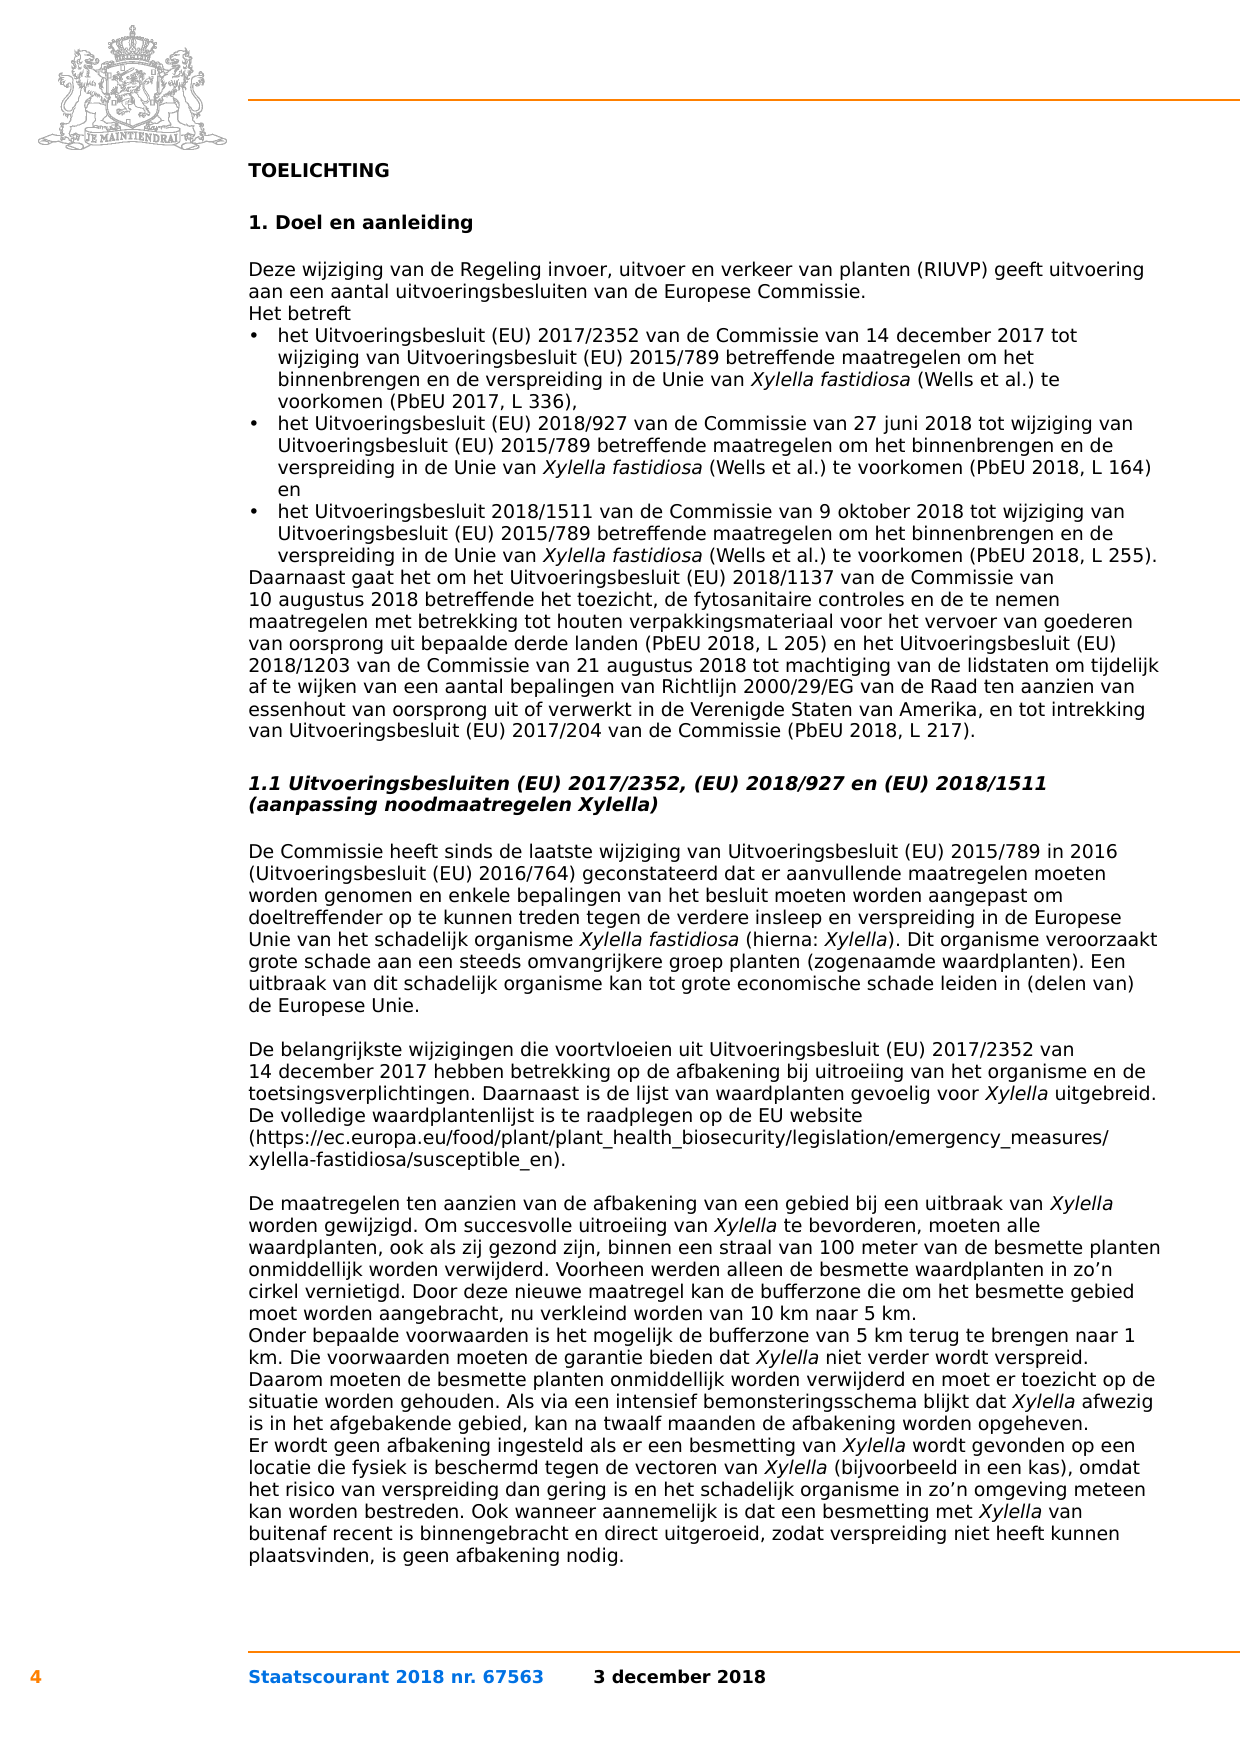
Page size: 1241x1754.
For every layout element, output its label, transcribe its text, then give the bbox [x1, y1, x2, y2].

text Het betreft [248, 303, 1163, 325]
subtitle 1. Doel en aanleiding [248, 212, 1163, 234]
text De maatregelen ten aanzien van de afbakening van een gebied bij een uitbraak van Xylella worden gewijzigd. Om succesvolle uitroeiing van Xylella te bevorderen, moeten alle waardplanten, ook als zij gezond zijn, binnen een straal van 100 meter van de besmette planten onmiddellijk worden verwijderd. Voorheen werden alleen de besmette waardplanten in zo’n cirkel vernietigd. Door deze nieuwe maatregel kan de bufferzone die om het besmette gebied moet worden aangebracht, nu verkleind worden van 10 km naar 5 km. [248, 1193, 1163, 1325]
text Er wordt geen afbakening ingesteld als er een besmetting van Xylella wordt gevonden op een locatie die fysiek is beschermd tegen de vectoren van Xylella (bijvoorbeeld in een kas), omdat het risico van verspreiding dan gering is en het schadelijk organisme in zo’n omgeving meteen kan worden bestreden. Ook wanneer aannemelijk is dat een besmetting met Xylella van buitenaf recent is binnengebracht en direct uitgeroeid, zodat verspreiding niet heeft kunnen plaatsvinden, is geen afbakening nodig. [248, 1434, 1163, 1566]
text De belangrijkste wijzigingen die voortvloeien uit Uitvoeringsbesluit (EU) 2017/2352 van 14 december 2017 hebben betrekking op de afbakening bij uitroeiing van het organisme en de toetsingsverplichtingen. Daarnaast is de lijst van waardplanten gevoelig voor Xylella uitgebreid. De volledige waardplantenlijst is te raadplegen op de EU website (https://ec.europa.eu/food/plant/plant_health_biosecurity/legislation/emergency_measures/xylella-fastidiosa/susceptible_en). [248, 1039, 1163, 1171]
text • het Uitvoeringsbesluit (EU) 2018/927 van de Commissie van 27 juni 2018 tot wijziging van Uitvoeringsbesluit (EU) 2015/789 betreffende maatregelen om het binnenbrengen en de verspreiding in de Unie van Xylella fastidiosa (Wells et al.) te voorkomen (PbEU 2018, L 164) en [248, 413, 1163, 501]
text De Commissie heeft sinds de laatste wijziging van Uitvoeringsbesluit (EU) 2015/789 in 2016 (Uitvoeringsbesluit (EU) 2016/764) geconstateerd dat er aanvullende maatregelen moeten worden genomen en enkele bepalingen van het besluit moeten worden aangepast om doeltreffender op te kunnen treden tegen de verdere insleep en verspreiding in de Europese Unie van het schadelijk organisme Xylella fastidiosa (hierna: Xylella). Dit organisme veroorzaakt grote schade aan een steeds omvangrijkere groep planten (zogenaamde waardplanten). Een uitbraak van dit schadelijk organisme kan tot grote economische schade leiden in (delen van) de Europese Unie. [248, 841, 1163, 1017]
text • het Uitvoeringsbesluit (EU) 2017/2352 van de Commissie van 14 december 2017 tot wijziging van Uitvoeringsbesluit (EU) 2015/789 betreffende maatregelen om het binnenbrengen en de verspreiding in de Unie van Xylella fastidiosa (Wells et al.) te voorkomen (PbEU 2017, L 336), [248, 325, 1163, 413]
subtitle 1.1 Uitvoeringsbesluiten (EU) 2017/2352, (EU) 2018/927 en (EU) 2018/1511 (aanpassing noodmaatregelen Xylella) [248, 772, 1163, 816]
text • het Uitvoeringsbesluit 2018/1511 van de Commissie van 9 oktober 2018 tot wijziging van Uitvoeringsbesluit (EU) 2015/789 betreffende maatregelen om het binnenbrengen en de verspreiding in de Unie van Xylella fastidiosa (Wells et al.) te voorkomen (PbEU 2018, L 255). [248, 501, 1163, 567]
subtitle TOELICHTING [248, 160, 1163, 182]
text Onder bepaalde voorwaarden is het mogelijk de bufferzone van 5 km terug te brengen naar 1 km. Die voorwaarden moeten de garantie bieden dat Xylella niet verder wordt verspreid. Daarom moeten de besmette planten onmiddellijk worden verwijderd en moet er toezicht op de situatie worden gehouden. Als via een intensief bemonsteringsschema blijkt dat Xylella afwezig is in het afgebakende gebied, kan na twaalf maanden de afbakening worden opgeheven. [248, 1325, 1163, 1434]
picture [38, 25, 227, 150]
text Daarnaast gaat het om het Uitvoeringsbesluit (EU) 2018/1137 van de Commissie van 10 augustus 2018 betreffende het toezicht, de fytosanitaire controles en de te nemen maatregelen met betrekking tot houten verpakkingsmateriaal voor het vervoer van goederen van oorsprong uit bepaalde derde landen (PbEU 2018, L 205) en het Uitvoeringsbesluit (EU) 2018/1203 van de Commissie van 21 augustus 2018 tot machtiging van de lidstaten om tijdelijk af te wijken van een aantal bepalingen van Richtlijn 2000/29/EG van de Raad ten aanzien van essenhout van oorsprong uit of verwerkt in de Verenigde Staten van Amerika, en tot intrekking van Uitvoeringsbesluit (EU) 2017/204 van de Commissie (PbEU 2018, L 217). [248, 567, 1163, 742]
text Deze wijziging van de Regeling invoer, uitvoer en verkeer van planten (RIUVP) geeft uitvoering aan een aantal uitvoeringsbesluiten van de Europese Commissie. [248, 259, 1163, 303]
